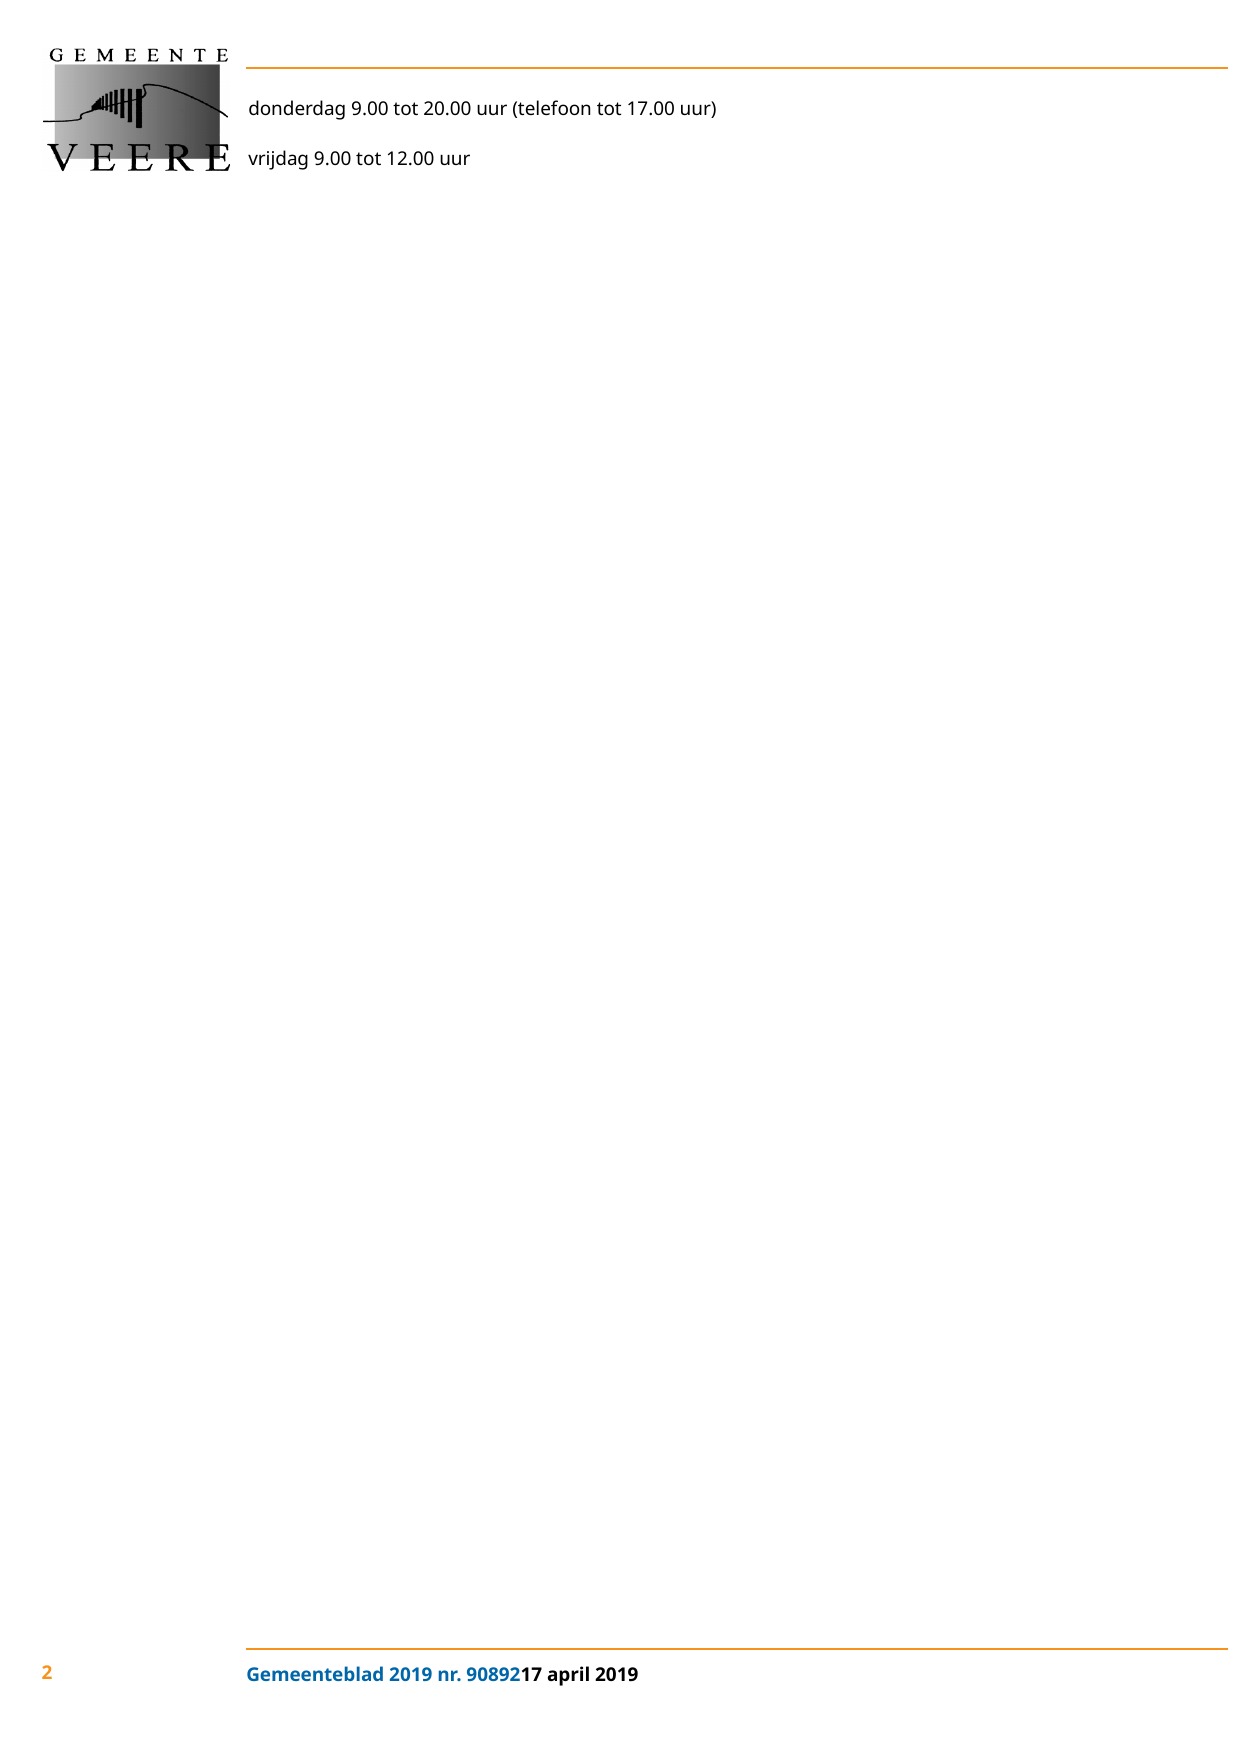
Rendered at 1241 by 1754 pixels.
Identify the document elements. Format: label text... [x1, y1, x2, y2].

picture [41, 47, 231, 172]
text donderdag 9.00 tot 20.00 uur (telefoon tot 17.00 uur) [248, 95, 1152, 121]
text vrijdag 9.00 tot 12.00 uur [248, 145, 1152, 171]
